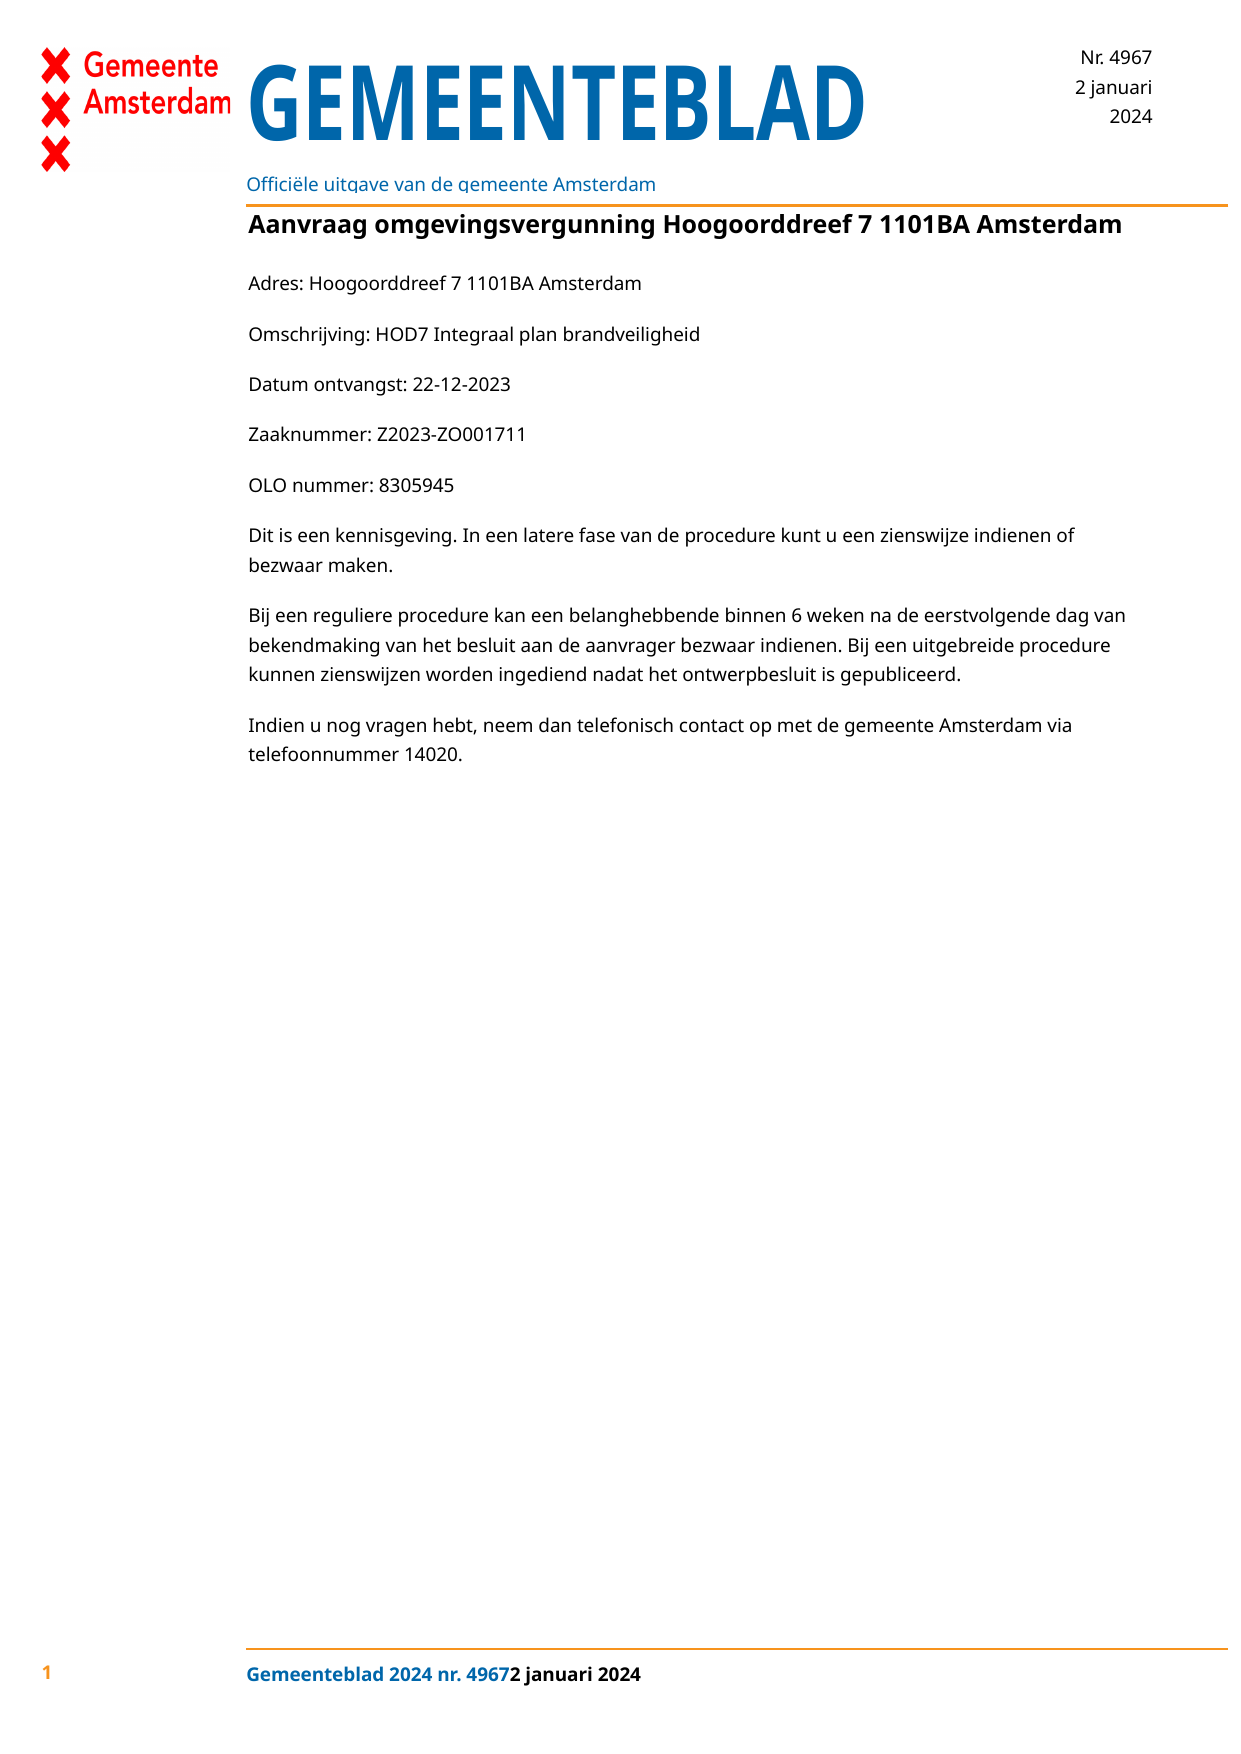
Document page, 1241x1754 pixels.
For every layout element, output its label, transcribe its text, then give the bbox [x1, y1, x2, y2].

text Indien u nog vragen hebt, neem dan telefonisch contact op met de gemeente Amsterdam via telefoonnummer 14020. [248, 712, 1152, 767]
picture [41, 47, 231, 172]
text Dit is een kennisgeving. In een latere fase van de procedure kunt u een zienswijze indienen of bezwaar maken. [248, 522, 1152, 578]
text OLO nummer: 8305945 [248, 472, 1152, 498]
text Bij een reguliere procedure kan een belanghebbende binnen 6 weken na de eerstvolgende dag van bekendmaking van het besluit aan de aanvrager bezwaar indienen. Bij een uitgebreide procedure kunnen zienswijzen worden ingediend nadat het ontwerpbesluit is gepubliceerd. [248, 602, 1152, 687]
text Datum ontvangst: 22-12-2023 [248, 371, 1152, 397]
text Zaaknummer: Z2023-ZO001711 [248, 422, 1152, 447]
text Omschrijving: HOD7 Integraal plan brandveiligheid [248, 321, 1152, 346]
text Aanvraag omgevingsvergunning Hoogoorddreef 7 1101BA Amsterdam [248, 207, 1152, 241]
text Adres: Hoogoorddreef 7 1101BA Amsterdam [248, 270, 1152, 296]
